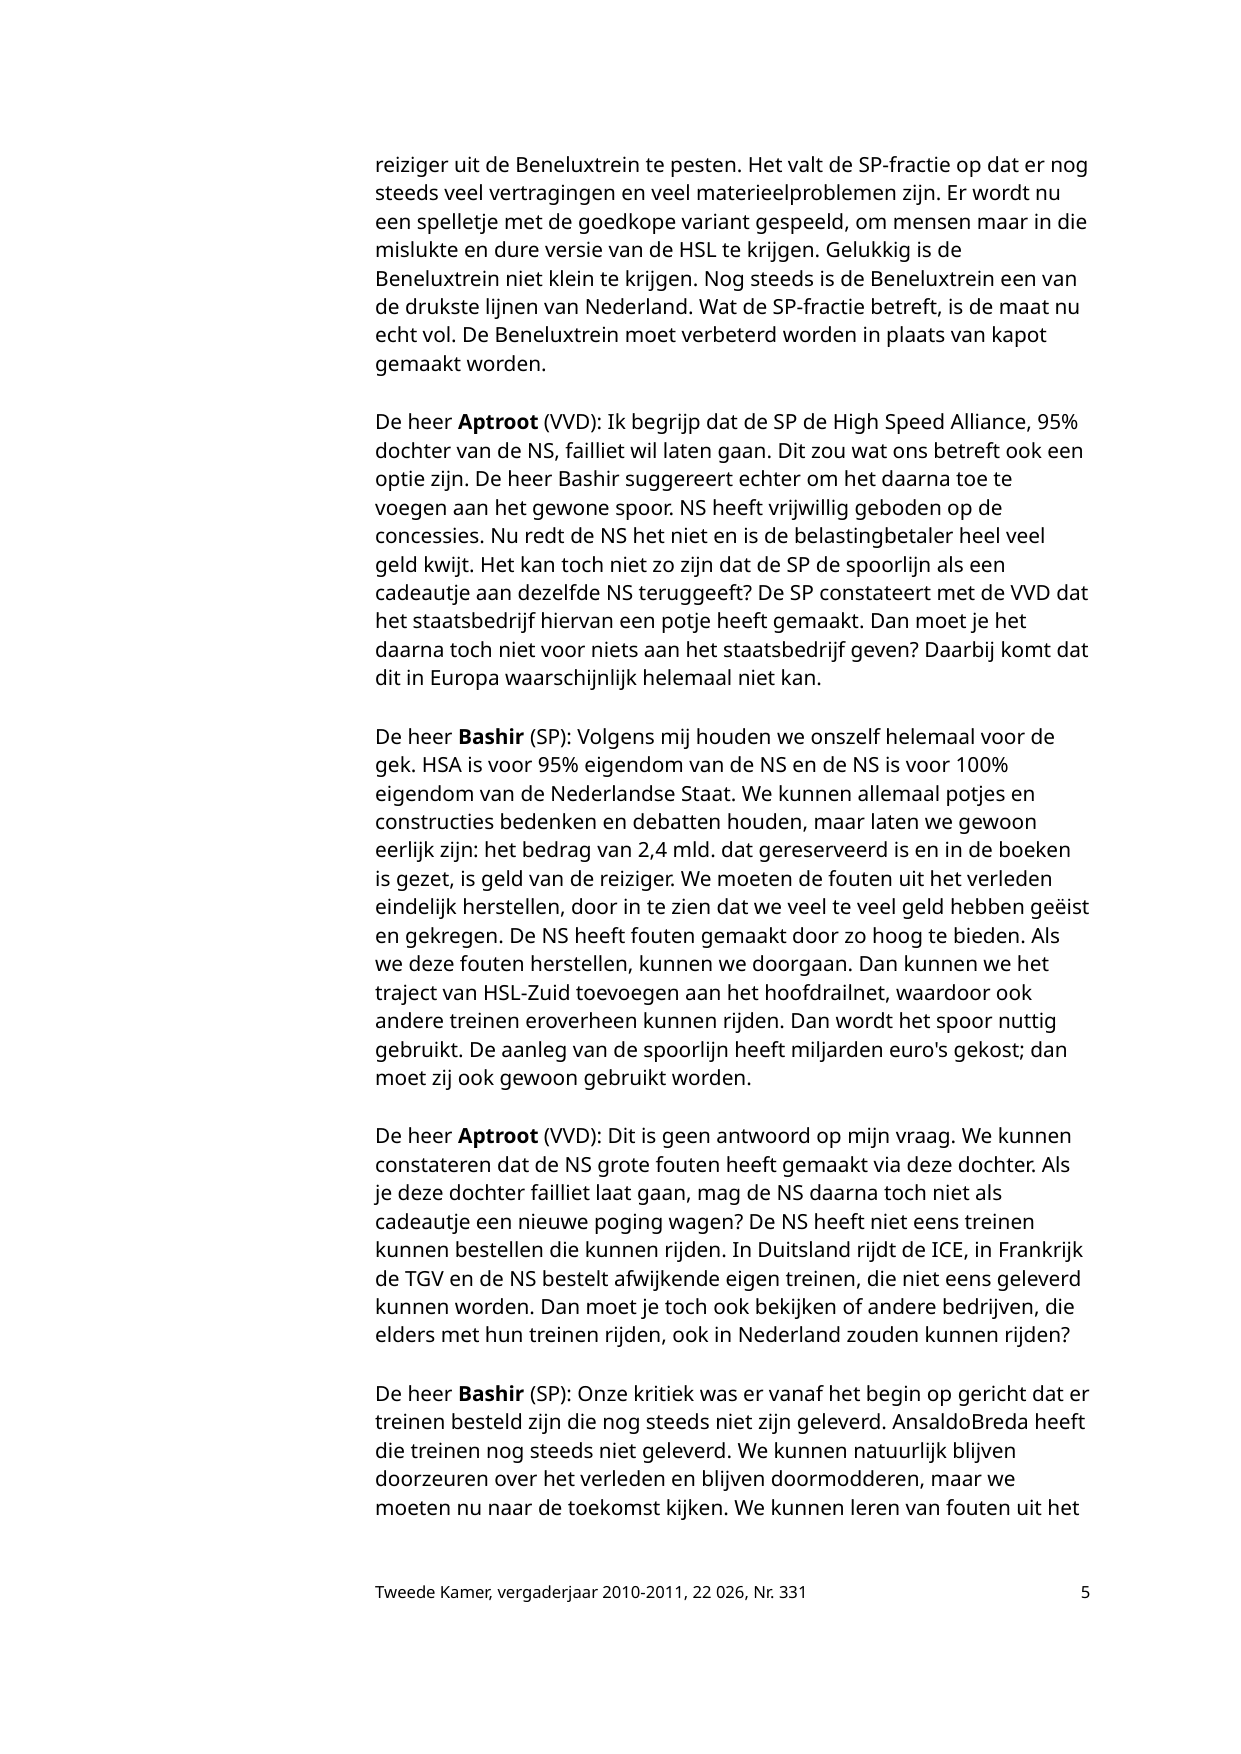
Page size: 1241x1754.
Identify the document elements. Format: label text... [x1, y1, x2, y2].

text reiziger uit de Beneluxtrein te pesten. Het valt de SP-fractie op dat er nog steeds veel vertragingen en veel materieelproblemen zijn. Er wordt nu een spelletje met de goedkope variant gespeeld, om mensen maar in die mislukte en dure versie van de HSL te krijgen. Gelukkig is de Beneluxtrein niet klein te krijgen. Nog steeds is de Beneluxtrein een van de drukste lijnen van Nederland. Wat de SP-fractie betreft, is de maat nu echt vol. De Beneluxtrein moet verbeterd worden in plaats van kapot gemaakt worden. [375, 150, 1090, 377]
text De heer Bashir (SP): Onze kritiek was er vanaf het begin op gericht dat er treinen besteld zijn die nog steeds niet zijn geleverd. AnsaldoBreda heeft die treinen nog steeds niet geleverd. We kunnen natuurlijk blijven doorzeuren over het verleden en blijven doormodderen, maar we moeten nu naar de toekomst kijken. We kunnen leren van fouten uit het [375, 1379, 1090, 1521]
text De heer Aptroot (VVD): Dit is geen antwoord op mijn vraag. We kunnen constateren dat de NS grote fouten heeft gemaakt via deze dochter. Als je deze dochter failliet laat gaan, mag de NS daarna toch niet als cadeautje een nieuwe poging wagen? De NS heeft niet eens treinen kunnen bestellen die kunnen rijden. In Duitsland rijdt de ICE, in Frankrijk de TGV en de NS bestelt afwijkende eigen treinen, die niet eens geleverd kunnen worden. Dan moet je toch ook bekijken of andere bedrijven, die elders met hun treinen rijden, ook in Nederland zouden kunnen rijden? [375, 1122, 1090, 1349]
text De heer Bashir (SP): Volgens mij houden we onszelf helemaal voor de gek. HSA is voor 95% eigendom van de NS en de NS is voor 100% eigendom van de Nederlandse Staat. We kunnen allemaal potjes en constructies bedenken en debatten houden, maar laten we gewoon eerlijk zijn: het bedrag van 2,4 mld. dat gereserveerd is en in de boeken is gezet, is geld van de reiziger. We moeten de fouten uit het verleden eindelijk herstellen, door in te zien dat we veel te veel geld hebben geëist en gekregen. De NS heeft fouten gemaakt door zo hoog te bieden. Als we deze fouten herstellen, kunnen we doorgaan. Dan kunnen we het traject van HSL-Zuid toevoegen aan het hoofdrailnet, waardoor ook andere treinen eroverheen kunnen rijden. Dan wordt het spoor nuttig gebruikt. De aanleg van de spoorlijn heeft miljarden euro's gekost; dan moet zij ook gewoon gebruikt worden. [375, 722, 1090, 1092]
text De heer Aptroot (VVD): Ik begrijp dat de SP de High Speed Alliance, 95% dochter van de NS, failliet wil laten gaan. Dit zou wat ons betreft ook een optie zijn. De heer Bashir suggereert echter om het daarna toe te voegen aan het gewone spoor. NS heeft vrijwillig geboden op de concessies. Nu redt de NS het niet en is de belastingbetaler heel veel geld kwijt. Het kan toch niet zo zijn dat de SP de spoorlijn als een cadeautje aan dezelfde NS teruggeeft? De SP constateert met de VVD dat het staatsbedrijf hiervan een potje heeft gemaakt. Dan moet je het daarna toch niet voor niets aan het staatsbedrijf geven? Daarbij komt dat dit in Europa waarschijnlijk helemaal niet kan. [375, 407, 1090, 692]
